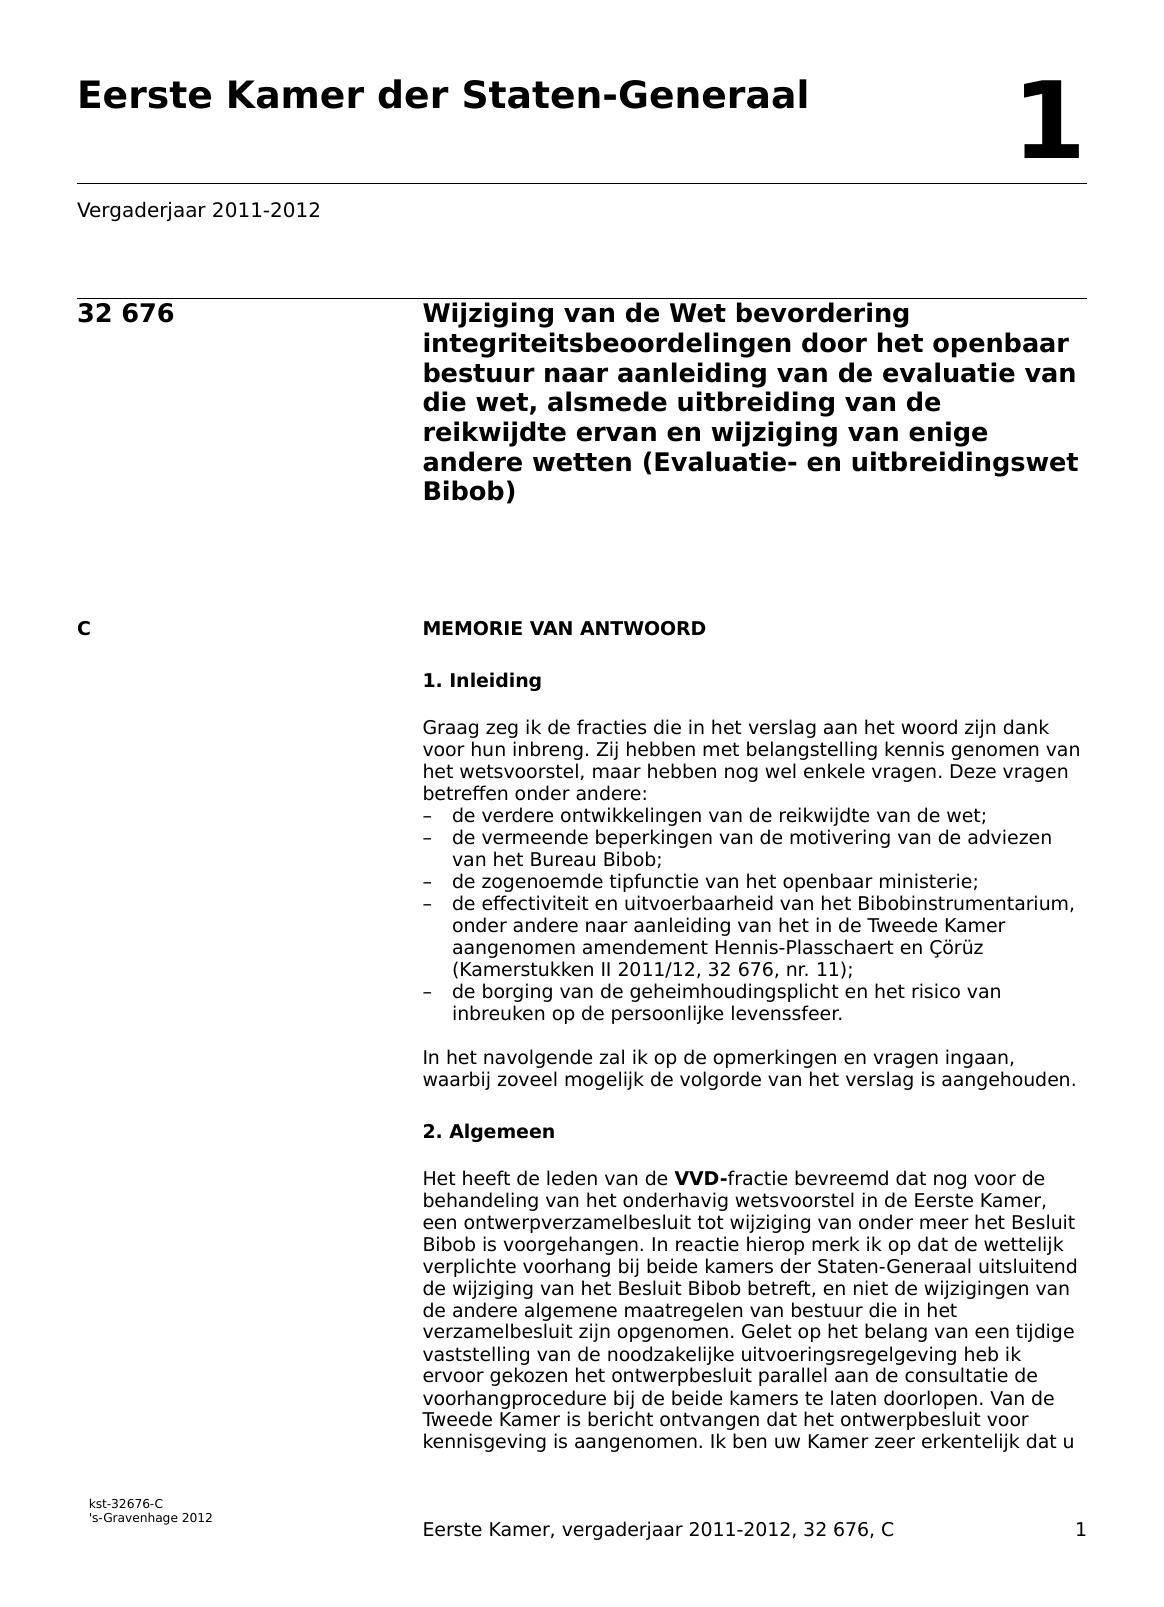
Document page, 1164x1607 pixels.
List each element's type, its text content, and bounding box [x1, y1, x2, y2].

subtitle 32 676 Wijziging van de Wet bevordering integriteitsbeoordelingen door het openbaar bestuur naar aanleiding van de evaluatie van die wet, alsmede uitbreiding van de reikwijdte ervan en wijziging van enige andere wetten (Evaluatie- en uitbreidingswet Bibob) [77, 299, 1087, 507]
table_cell Vergaderjaar 2011-2012 [77, 184, 1087, 298]
subtitle C MEMORIE VAN ANTWOORD [77, 618, 1087, 640]
text In het navolgende zal ik op de opmerkingen en vragen ingaan, waarbij zoveel mogelijk de volgorde van het verslag is aangehouden. [422, 1047, 1087, 1091]
subtitle 1. Inleiding [422, 670, 1087, 692]
text – de borging van de geheimhoudingsplicht en het risico van inbreuken op de persoonlijke levenssfeer. [422, 981, 1087, 1024]
text – de vermeende beperkingen van de motivering van de adviezen van het Bureau Bibob; [422, 827, 1087, 871]
text – de verdere ontwikkelingen van de reikwijdte van de wet; [422, 805, 1087, 827]
text Graag zeg ik de fracties die in het verslag aan het woord zijn dank voor hun inbreng. Zij hebben met belangstelling kennis genomen van het wetsvoorstel, maar hebben nog wel enkele vragen. Deze vragen betreffen onder andere: [422, 717, 1087, 805]
text – de effectiviteit en uitvoerbaarheid van het Bibobinstrumentarium, onder andere naar aanleiding van het in de Tweede Kamer aangenomen amendement Hennis-Plasschaert en Çörüz (Kamerstukken II 2011/12, 32 676, nr. 11); [422, 893, 1087, 981]
text 's-Gravenhage 2012 [88, 1511, 323, 1525]
text Het heeft de leden van de VVD-fractie bevreemd dat nog voor de behandeling van het onderhavig wetsvoorstel in de Eerste Kamer, een ontwerpverzamelbesluit tot wijziging van onder meer het Besluit Bibob is voorgehangen. In reactie hierop merk ik op dat de wettelijk verplichte voorhang bij beide kamers der Staten-Generaal uitsluitend de wijziging van het Besluit Bibob betreft, en niet de wijzigingen van de andere algemene maatregelen van bestuur die in het verzamelbesluit zijn opgenomen. Gelet op het belang van een tijdige vaststelling van de noodzakelijke uitvoeringsregelgeving heb ik ervoor gekozen het ontwerpbesluit parallel aan de consultatie de voorhangprocedure bij de beide kamers te laten doorlopen. Van de Tweede Kamer is bericht ontvangen dat het ontwerpbesluit voor kennisgeving is aangenomen. Ik ben uw Kamer zeer erkentelijk dat u [422, 1168, 1087, 1453]
text – de zogenoemde tipfunctie van het openbaar ministerie; [422, 871, 1087, 893]
text kst-32676-C [88, 1497, 323, 1511]
table_header 1 [886, 59, 1087, 183]
table_header Eerste Kamer der Staten-Generaal [77, 59, 886, 183]
subtitle 2. Algemeen [422, 1121, 1087, 1143]
